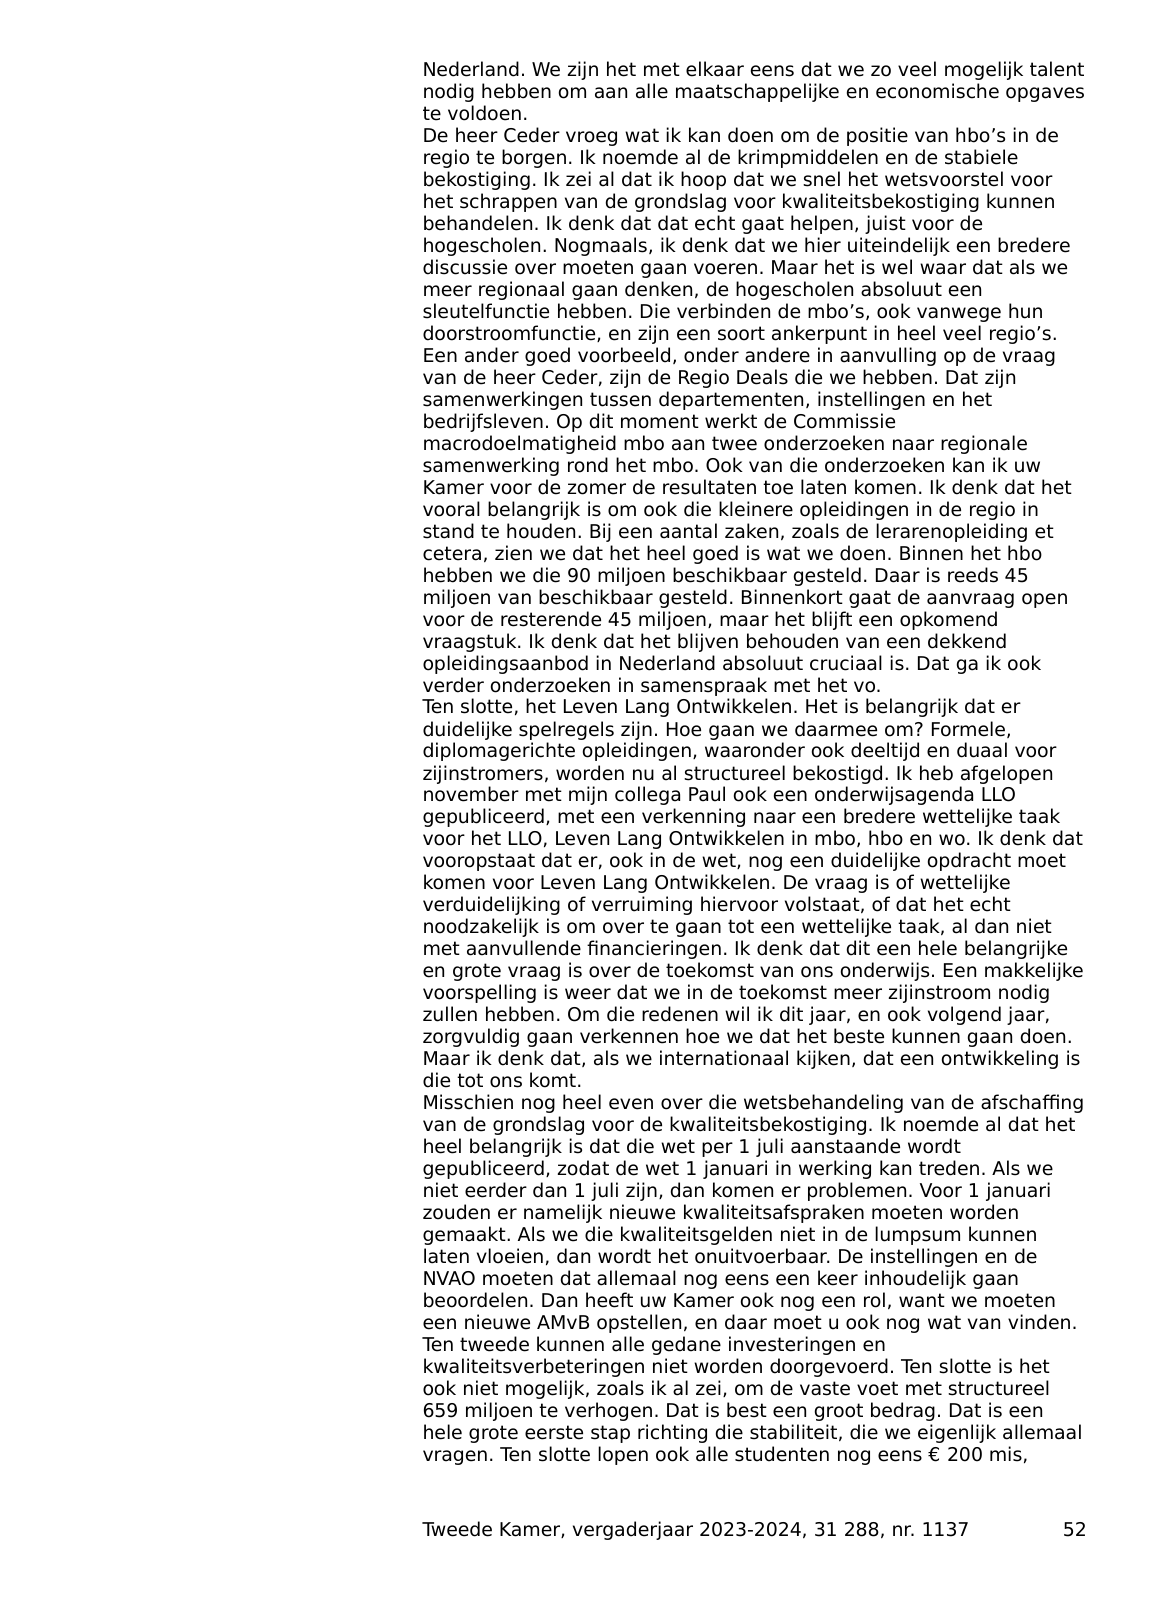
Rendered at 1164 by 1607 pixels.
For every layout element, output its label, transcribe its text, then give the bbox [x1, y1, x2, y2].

text De heer Ceder vroeg wat ik kan doen om de positie van hbo’s in de regio te borgen. Ik noemde al de krimpmiddelen en de stabiele bekostiging. Ik zei al dat ik hoop dat we snel het wetsvoorstel voor het schrappen van de grondslag voor kwaliteitsbekostiging kunnen behandelen. Ik denk dat dat echt gaat helpen, juist voor de hogescholen. Nogmaals, ik denk dat we hier uiteindelijk een bredere discussie over moeten gaan voeren. Maar het is wel waar dat als we meer regionaal gaan denken, de hogescholen absoluut een sleutelfunctie hebben. Die verbinden de mbo’s, ook vanwege hun doorstroomfunctie, en zijn een soort ankerpunt in heel veel regio’s. [422, 125, 1087, 345]
text Ten slotte, het Leven Lang Ontwikkelen. Het is belangrijk dat er duidelijke spelregels zijn. Hoe gaan we daarmee om? Formele, diplomagerichte opleidingen, waaronder ook deeltijd en duaal voor zijinstromers, worden nu al structureel bekostigd. Ik heb afgelopen november met mijn collega Paul ook een onderwijsagenda LLO gepubliceerd, met een verkenning naar een bredere wettelijke taak voor het LLO, Leven Lang Ontwikkelen in mbo, hbo en wo. Ik denk dat vooropstaat dat er, ook in de wet, nog een duidelijke opdracht moet komen voor Leven Lang Ontwikkelen. De vraag is of wettelijke verduidelijking of verruiming hiervoor volstaat, of dat het echt noodzakelijk is om over te gaan tot een wettelijke taak, al dan niet met aanvullende financieringen. Ik denk dat dit een hele belangrijke en grote vraag is over de toekomst van ons onderwijs. Een makkelijke voorspelling is weer dat we in de toekomst meer zijinstroom nodig zullen hebben. Om die redenen wil ik dit jaar, en ook volgend jaar, zorgvuldig gaan verkennen hoe we dat het beste kunnen gaan doen. Maar ik denk dat, als we internationaal kijken, dat een ontwikkeling is die tot ons komt. [422, 696, 1087, 1092]
text Nederland. We zijn het met elkaar eens dat we zo veel mogelijk talent nodig hebben om aan alle maatschappelijke en economische opgaves te voldoen. [422, 59, 1087, 125]
text Misschien nog heel even over die wetsbehandeling van de afschaffing van de grondslag voor de kwaliteitsbekostiging. Ik noemde al dat het heel belangrijk is dat die wet per 1 juli aanstaande wordt gepubliceerd, zodat de wet 1 januari in werking kan treden. Als we niet eerder dan 1 juli zijn, dan komen er problemen. Voor 1 januari zouden er namelijk nieuwe kwaliteitsafspraken moeten worden gemaakt. Als we die kwaliteitsgelden niet in de lumpsum kunnen laten vloeien, dan wordt het onuitvoerbaar. De instellingen en de NVAO moeten dat allemaal nog eens een keer inhoudelijk gaan beoordelen. Dan heeft uw Kamer ook nog een rol, want we moeten een nieuwe AMvB opstellen, en daar moet u ook nog wat van vinden. Ten tweede kunnen alle gedane investeringen en kwaliteitsverbeteringen niet worden doorgevoerd. Ten slotte is het ook niet mogelijk, zoals ik al zei, om de vaste voet met structureel 659 miljoen te verhogen. Dat is best een groot bedrag. Dat is een hele grote eerste stap richting die stabiliteit, die we eigenlijk allemaal vragen. Ten slotte lopen ook alle studenten nog eens € 200 mis, [422, 1092, 1087, 1466]
text Een ander goed voorbeeld, onder andere in aanvulling op de vraag van de heer Ceder, zijn de Regio Deals die we hebben. Dat zijn samenwerkingen tussen departementen, instellingen en het bedrijfsleven. Op dit moment werkt de Commissie macrodoelmatigheid mbo aan twee onderzoeken naar regionale samenwerking rond het mbo. Ook van die onderzoeken kan ik uw Kamer voor de zomer de resultaten toe laten komen. Ik denk dat het vooral belangrijk is om ook die kleinere opleidingen in de regio in stand te houden. Bij een aantal zaken, zoals de lerarenopleiding et cetera, zien we dat het heel goed is wat we doen. Binnen het hbo hebben we die 90 miljoen beschikbaar gesteld. Daar is reeds 45 miljoen van beschikbaar gesteld. Binnenkort gaat de aanvraag open voor de resterende 45 miljoen, maar het blijft een opkomend vraagstuk. Ik denk dat het blijven behouden van een dekkend opleidingsaanbod in Nederland absoluut cruciaal is. Dat ga ik ook verder onderzoeken in samenspraak met het vo. [422, 345, 1087, 696]
